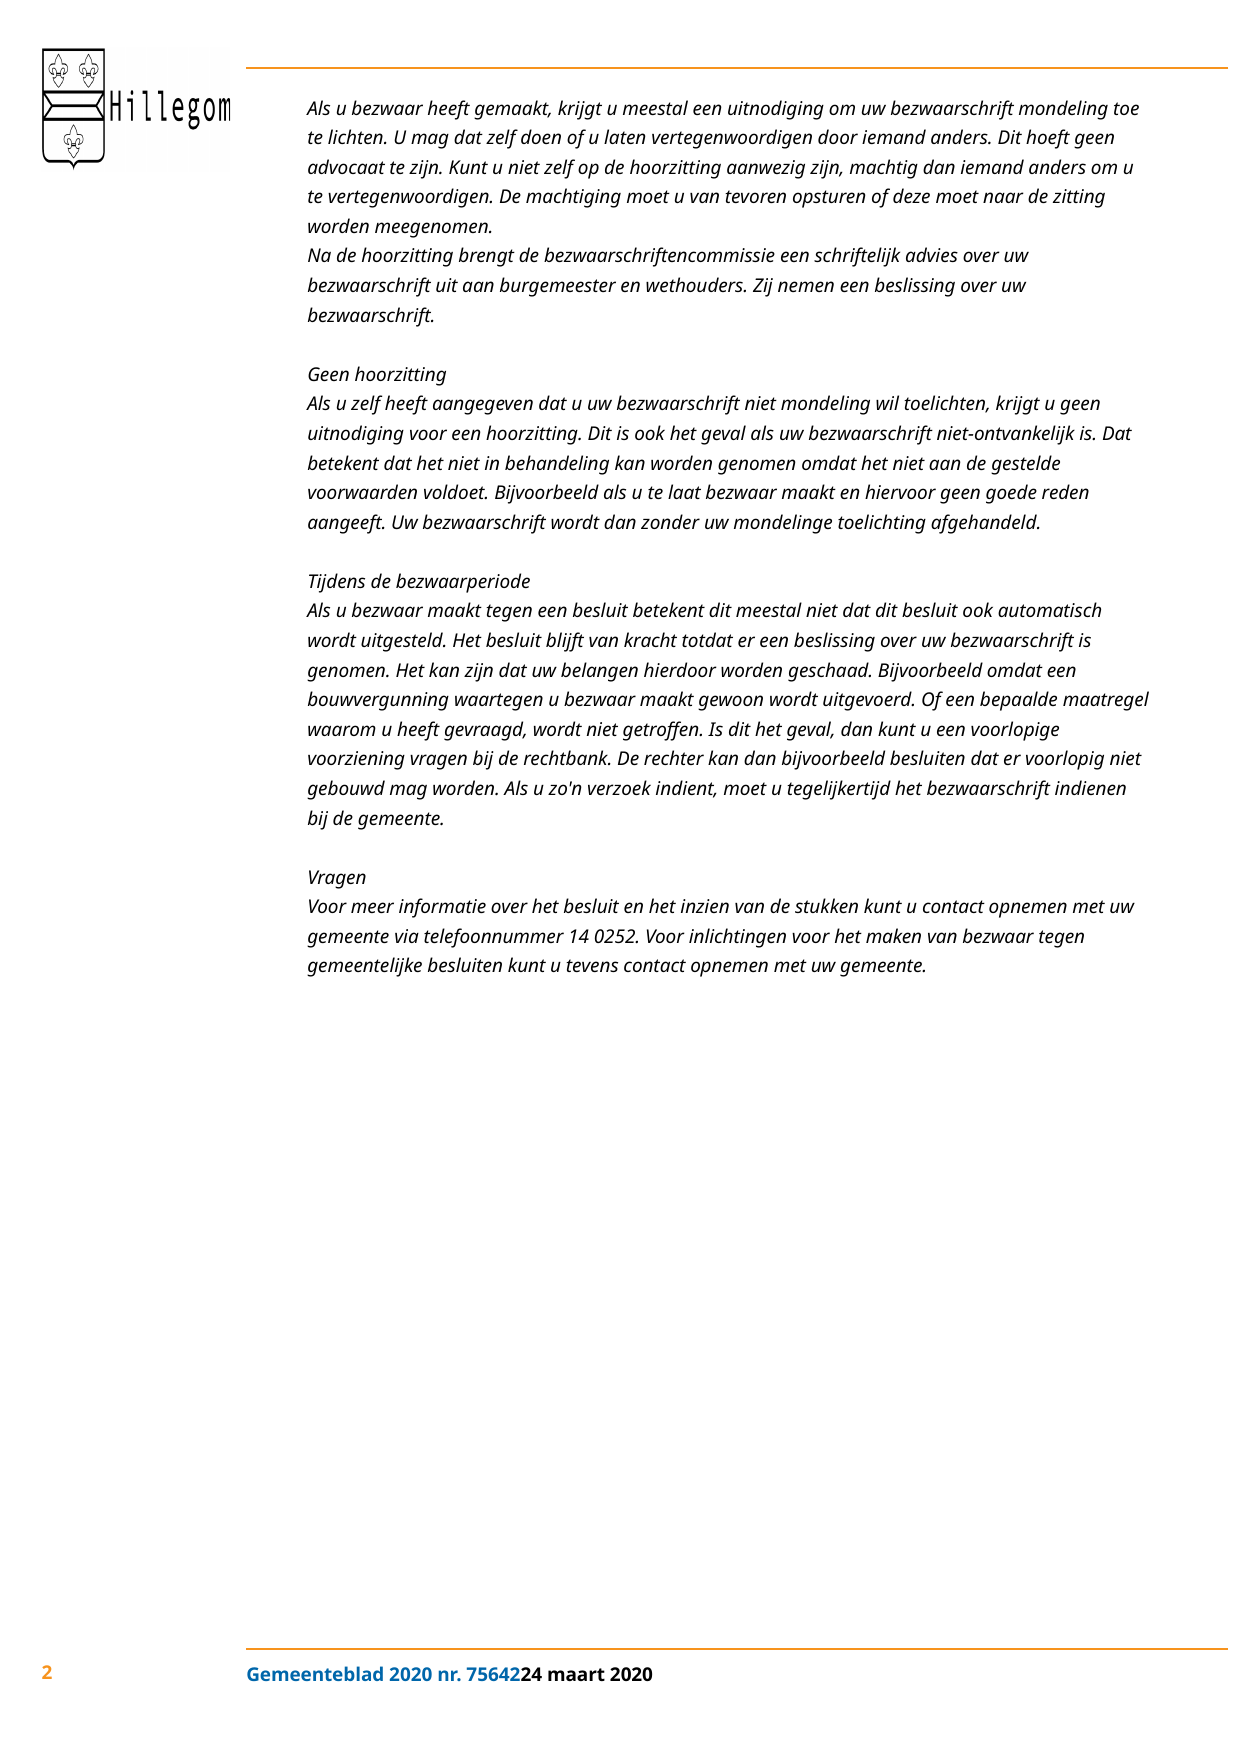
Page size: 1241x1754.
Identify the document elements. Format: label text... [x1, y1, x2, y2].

list Als u bezwaar heeft gemaakt, krijgt u meestal een uitnodiging om uw bezwaarschrift mondeling toe te lichten. U mag dat zelf doen of u laten vertegenwoordigen door iemand anders. Dit hoeft geen advocaat te zijn. Kunt u niet zelf op de hoorzitting aanwezig zijn, machtig dan iemand anders om u te vertegenwoordigen. De machtiging moet u van tevoren opsturen of deze moet naar de zitting worden meegenomen. [248, 95, 1152, 239]
list Vragen [248, 864, 1152, 890]
list Tijdens de bezwaarperiode [248, 568, 1152, 594]
list Als u zelf heeft aangegeven dat u uw bezwaarschrift niet mondeling wil toelichten, krijgt u geen uitnodiging voor een hoorzitting. Dit is ook het geval als uw bezwaarschrift niet-ontvankelijk is. Dat betekent dat het niet in behandeling kan worden genomen omdat het niet aan de gestelde voorwaarden voldoet. Bijvoorbeeld als u te laat bezwaar maakt en hiervoor geen goede reden aangeeft. Uw bezwaarschrift wordt dan zonder uw mondelinge toelichting afgehandeld. [248, 391, 1152, 535]
picture [41, 47, 231, 172]
list Voor meer informatie over het besluit en het inzien van de stukken kunt u contact opnemen met uw gemeente via telefoonnummer 14 0252. Voor inlichtingen voor het maken van bezwaar tegen gemeentelijke besluiten kunt u tevens contact opnemen met uw gemeente. [248, 893, 1152, 978]
list Na de hoorzitting brengt de bezwaarschriftencommissie een schriftelijk advies over uw bezwaarschrift uit aan burgemeester en wethouders. Zij nemen een beslissing over uw bezwaarschrift. [248, 243, 1152, 328]
list Geen hoorzitting [248, 361, 1152, 387]
list Als u bezwaar maakt tegen een besluit betekent dit meestal niet dat dit besluit ook automatisch wordt uitgesteld. Het besluit blijft van kracht totdat er een beslissing over uw bezwaarschrift is genomen. Het kan zijn dat uw belangen hierdoor worden geschaad. Bijvoorbeeld omdat een bouwvergunning waartegen u bezwaar maakt gewoon wordt uitgevoerd. Of een bepaalde maatregel waarom u heeft gevraagd, wordt niet getroffen. Is dit het geval, dan kunt u een voorlopige voorziening vragen bij de rechtbank. De rechter kan dan bijvoorbeeld besluiten dat er voorlopig niet gebouwd mag worden. Als u zo'n verzoek indient, moet u tegelijkertijd het bezwaarschrift indienen bij de gemeente. [248, 598, 1152, 831]
